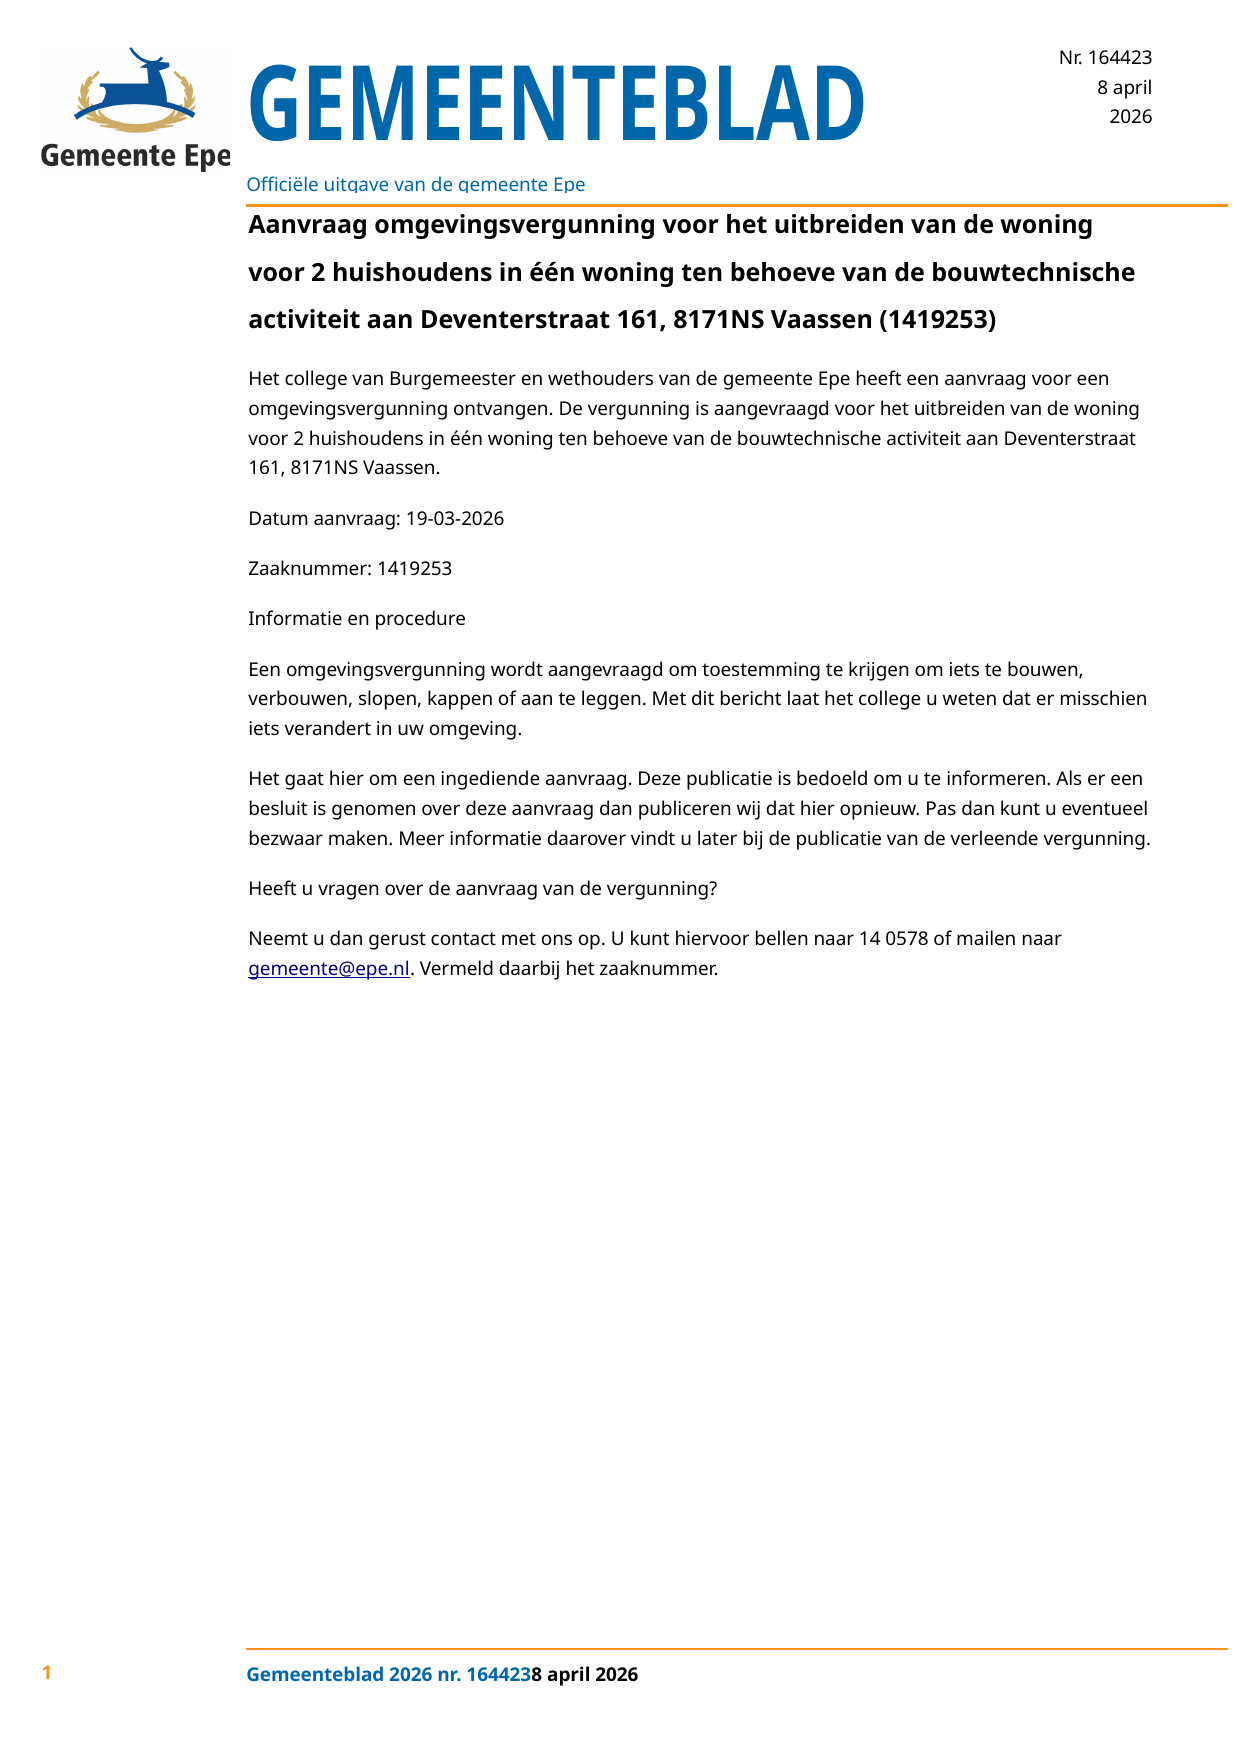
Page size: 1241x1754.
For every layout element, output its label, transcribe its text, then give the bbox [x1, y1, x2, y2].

text Zaaknummer: 1419253 [248, 555, 1152, 581]
text Datum aanvraag: 19-03-2026 [248, 505, 1152, 530]
text Neemt u dan gerust contact met ons op. U kunt hiervoor bellen naar 14 0578 of mailen naar gemeente@epe.nl. Vermeld daarbij het zaaknummer. [248, 926, 1152, 981]
text Het college van Burgemeester en wethouders van de gemeente Epe heeft een aanvraag voor een omgevingsvergunning ontvangen. De vergunning is aangevraagd voor het uitbreiden van de woning voor 2 huishoudens in één woning ten behoeve van de bouwtechnische activiteit aan Deventerstraat 161, 8171NS Vaassen. [248, 366, 1152, 480]
text Aanvraag omgevingsvergunning voor het uitbreiden van de woning voor 2 huishoudens in één woning ten behoeve van de bouwtechnische activiteit aan Deventerstraat 161, 8171NS Vaassen (1419253) [248, 207, 1152, 336]
picture [41, 47, 231, 172]
text Het gaat hier om een ingediende aanvraag. Deze publicatie is bedoeld om u te informeren. Als er een besluit is genomen over deze aanvraag dan publiceren wij dat hier opnieuw. Pas dan kunt u eventueel bezwaar maken. Meer informatie daarover vindt u later bij de publicatie van de verleende vergunning. [248, 766, 1152, 850]
text Informatie en procedure [248, 606, 1152, 631]
text Een omgevingsvergunning wordt aangevraagd om toestemming te krijgen om iets te bouwen, verbouwen, slopen, kappen of aan te leggen. Met dit bericht laat het college u weten dat er misschien iets verandert in uw omgeving. [248, 656, 1152, 741]
text Heeft u vragen over de aanvraag van de vergunning? [248, 875, 1152, 901]
